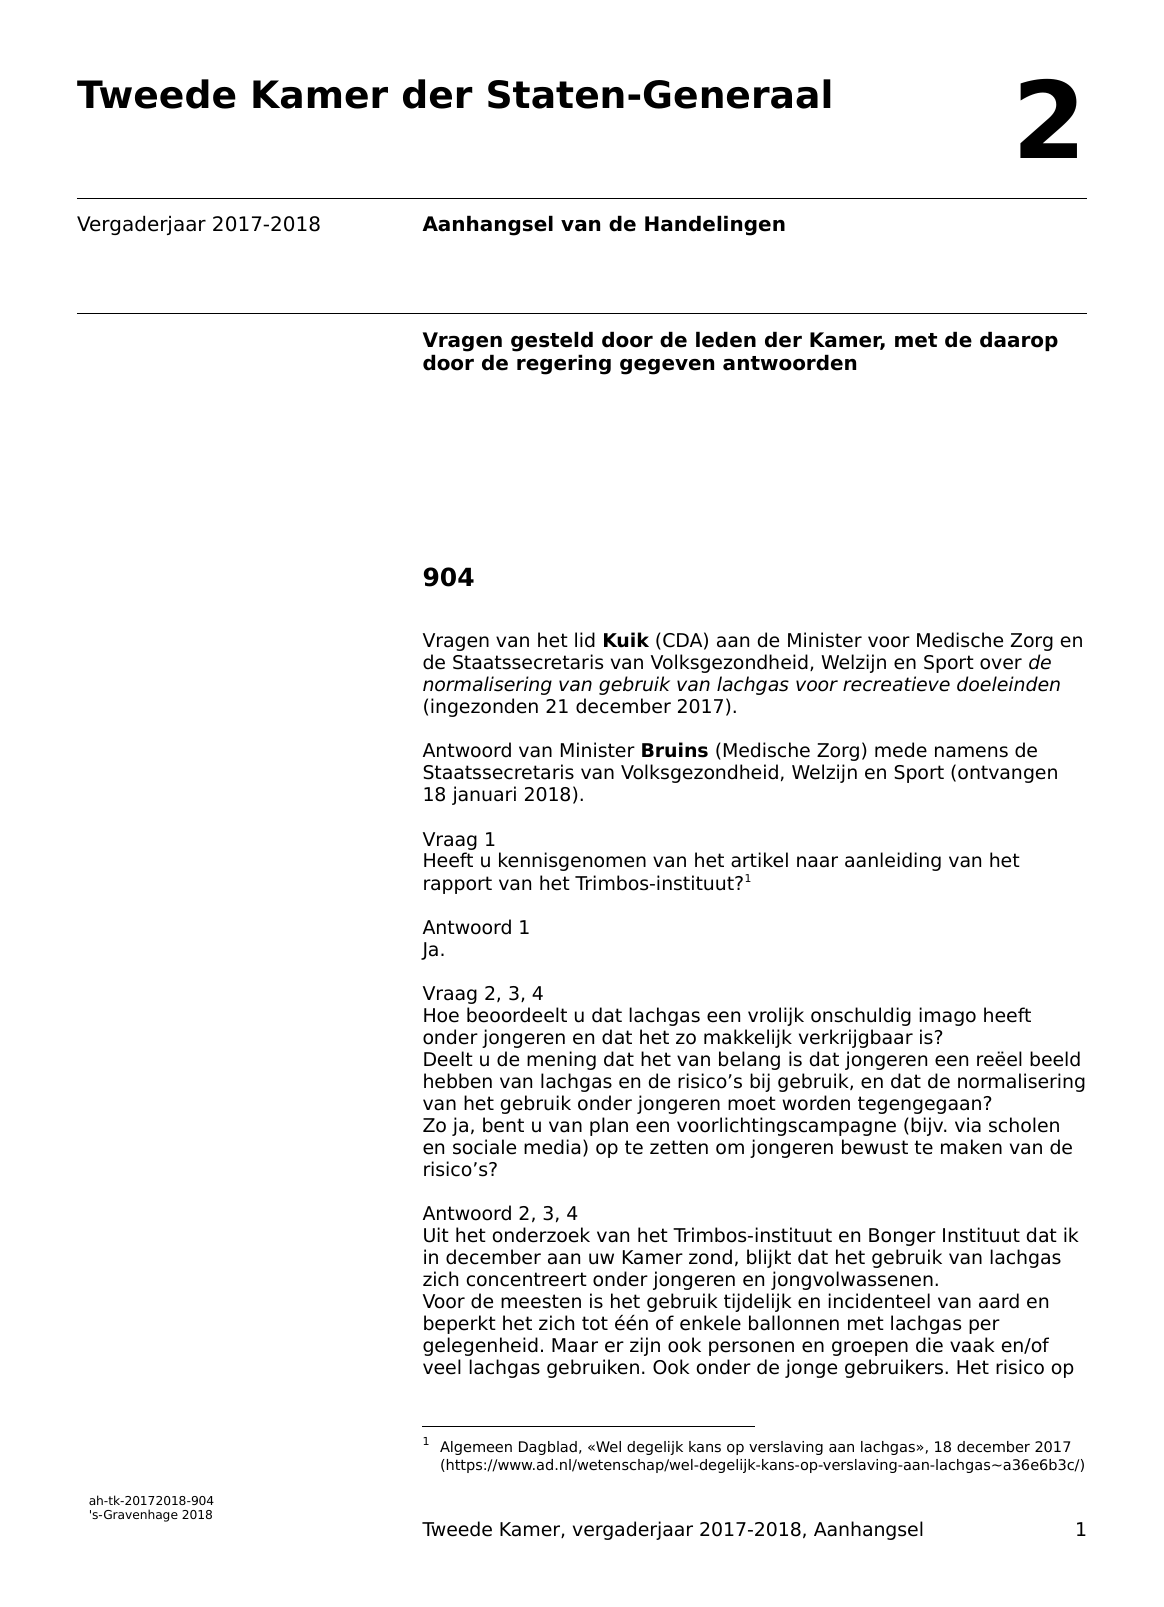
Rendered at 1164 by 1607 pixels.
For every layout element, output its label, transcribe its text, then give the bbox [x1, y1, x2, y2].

text 's-Gravenhage 2018 [88, 1508, 323, 1522]
text Deelt u de mening dat het van belang is dat jongeren een reëel beeld hebben van lachgas en de risico’s bij gebruik, en dat de normalisering van het gebruik onder jongeren moet worden tegengegaan? [422, 1049, 1087, 1114]
table_cell Vergaderjaar 2017-2018 [77, 199, 422, 313]
text Antwoord 2, 3, 4 [422, 1203, 1087, 1225]
text Ja. [422, 938, 1087, 961]
table_header Tweede Kamer der Staten-Generaal [77, 59, 886, 198]
table_cell Vragen gesteld door de leden der Kamer, met de daarop door de regering gegeven antwoorden [422, 314, 1087, 375]
text Algemeen Dagblad, «Wel degelijk kans op verslaving aan lachgas», 18 december 2017 (https://www.ad.nl/wetenschap/wel-degelijk-kans-op-verslaving-aan-lachgas~a36e6b3c/) [422, 1435, 1087, 1474]
text Uit het onderzoek van het Trimbos-instituut en Bonger Instituut dat ik in december aan uw Kamer zond, blijkt dat het gebruik van lachgas zich concentreert onder jongeren en jongvolwassenen. [422, 1225, 1087, 1291]
table_cell Aanhangsel van de Handelingen [422, 199, 1087, 313]
text Vraag 2, 3, 4 [422, 983, 1087, 1005]
text 904 [422, 563, 1087, 592]
text Hoe beoordeelt u dat lachgas een vrolijk onschuldig imago heeft onder jongeren en dat het zo makkelijk verkrijgbaar is? [422, 1005, 1087, 1049]
table_header 2 [886, 59, 1087, 198]
text Antwoord van Minister Bruins (Medische Zorg) mede namens de Staatssecretaris van Volksgezondheid, Welzijn en Sport (ontvangen 18 januari 2018). [422, 740, 1087, 806]
text Antwoord 1 [422, 917, 1087, 938]
text Vragen van het lid Kuik (CDA) aan de Minister voor Medische Zorg en de Staatssecretaris van Volksgezondheid, Welzijn en Sport over de normalisering van gebruik van lachgas voor recreatieve doeleinden (ingezonden 21 december 2017). [422, 630, 1087, 718]
text Heeft u kennisgenomen van het artikel naar aanleiding van het rapport van het Trimbos-instituut? [422, 850, 1087, 894]
table_cell [77, 314, 422, 375]
text Vraag 1 [422, 828, 1087, 850]
text ah-tk-20172018-904 [88, 1494, 323, 1508]
text Voor de meesten is het gebruik tijdelijk en incidenteel van aard en beperkt het zich tot één of enkele ballonnen met lachgas per gelegenheid. Maar er zijn ook personen en groepen die vaak en/of veel lachgas gebruiken. Ook onder de jonge gebruikers. Het risico op [422, 1291, 1087, 1378]
text Zo ja, bent u van plan een voorlichtingscampagne (bijv. via scholen en sociale media) op te zetten om jongeren bewust te maken van de risico’s? [422, 1114, 1087, 1181]
